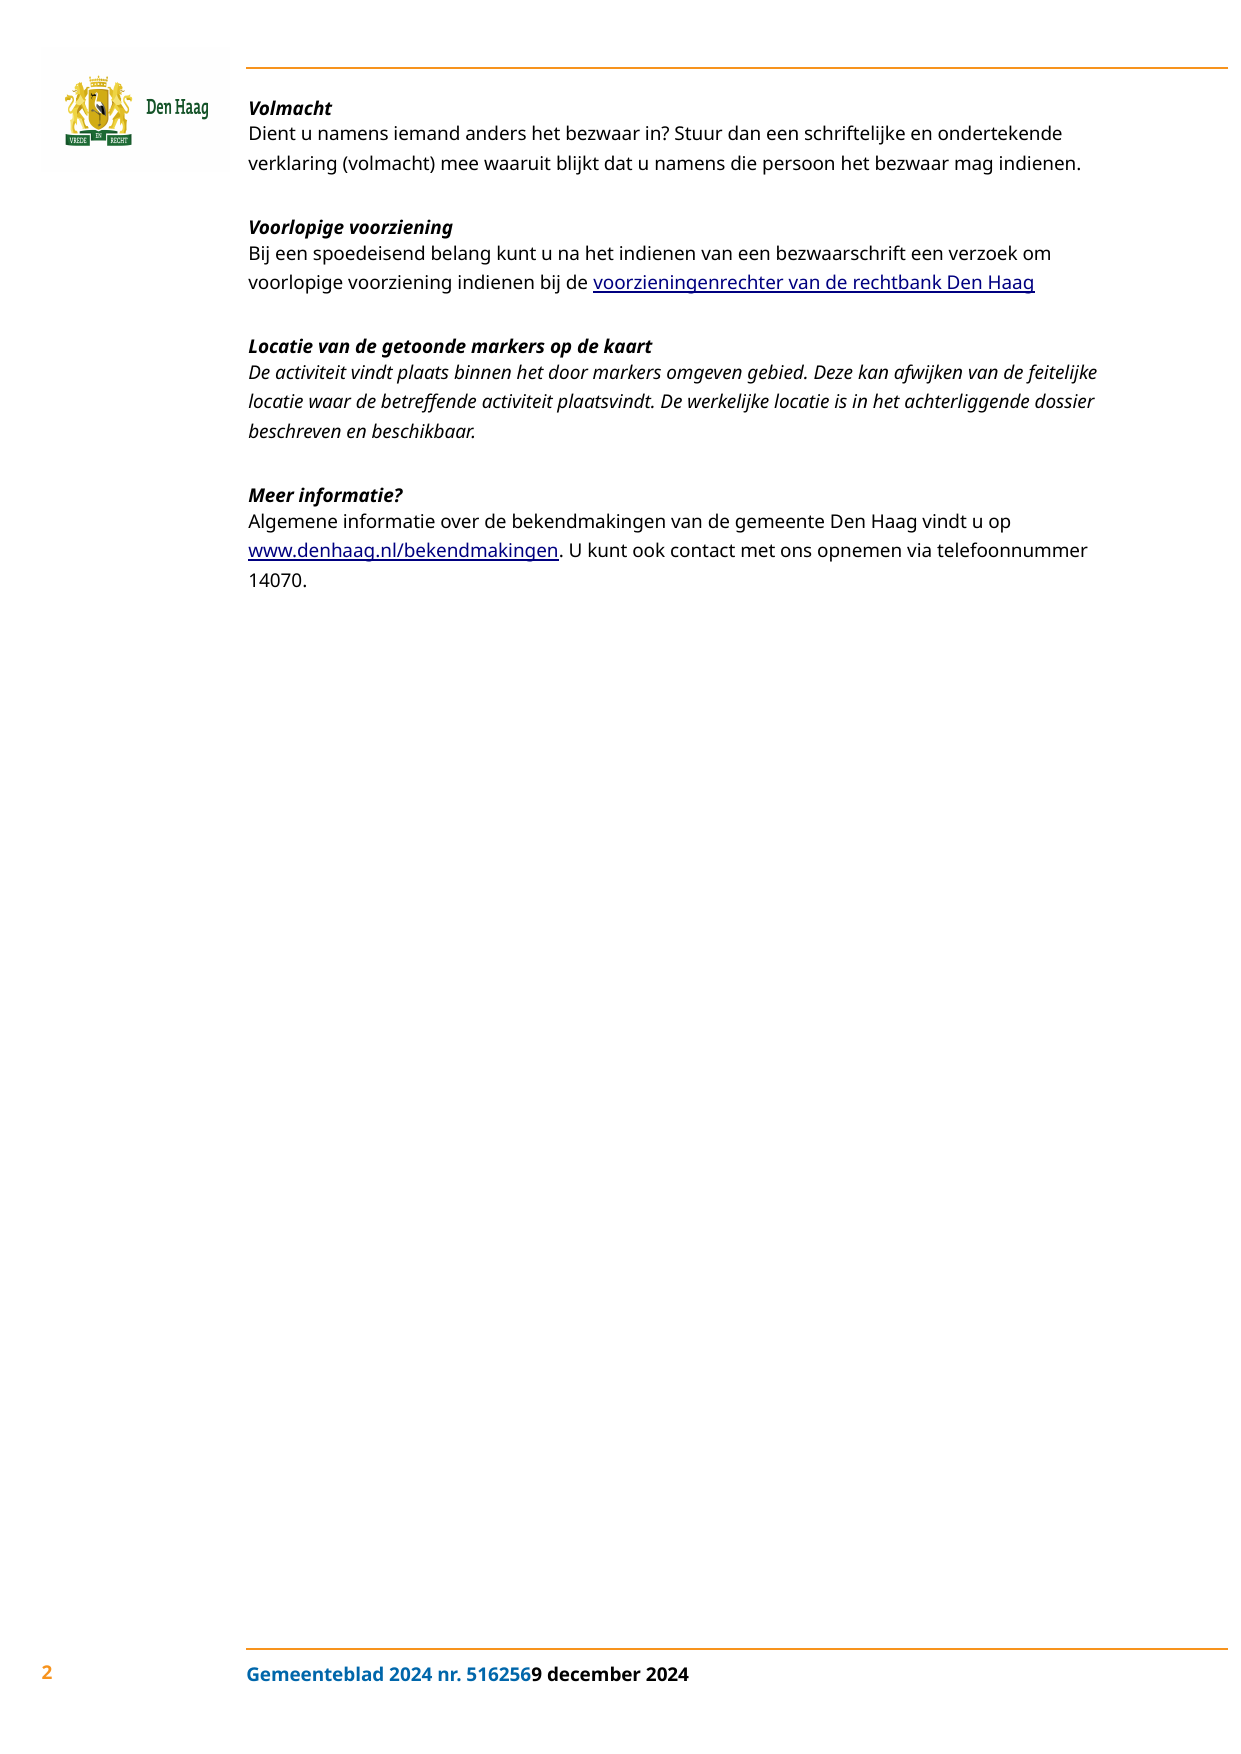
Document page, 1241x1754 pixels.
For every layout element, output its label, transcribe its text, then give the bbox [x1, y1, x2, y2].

text Dient u namens iemand anders het bezwaar in? Stuur dan een schriftelijke en ondertekende verklaring (volmacht) mee waaruit blijkt dat u namens die persoon het bezwaar mag indienen. [248, 121, 1152, 176]
text Voorlopige voorziening [248, 214, 1152, 240]
text De activiteit vindt plaats binnen het door markers omgeven gebied. Deze kan afwijken van de feitelijke locatie waar de betreffende activiteit plaatsvindt. De werkelijke locatie is in het achterliggende dossier beschreven en beschikbaar. [248, 359, 1152, 444]
text Volmacht [248, 95, 1152, 121]
text Bij een spoedeisend belang kunt u na het indienen van een bezwaarschrift een verzoek om voorlopige voorziening indienen bij de voorzieningenrechter van de rechtbank Den Haag [248, 240, 1152, 295]
text Meer informatie? [248, 482, 1152, 508]
text Algemene informatie over de bekendmakingen van de gemeente Den Haag vindt u op www.denhaag.nl/bekendmakingen. U kunt ook contact met ons opnemen via telefoonnummer 14070. [248, 508, 1152, 593]
text Locatie van de getoonde markers op de kaart [248, 333, 1152, 359]
picture [41, 47, 231, 172]
